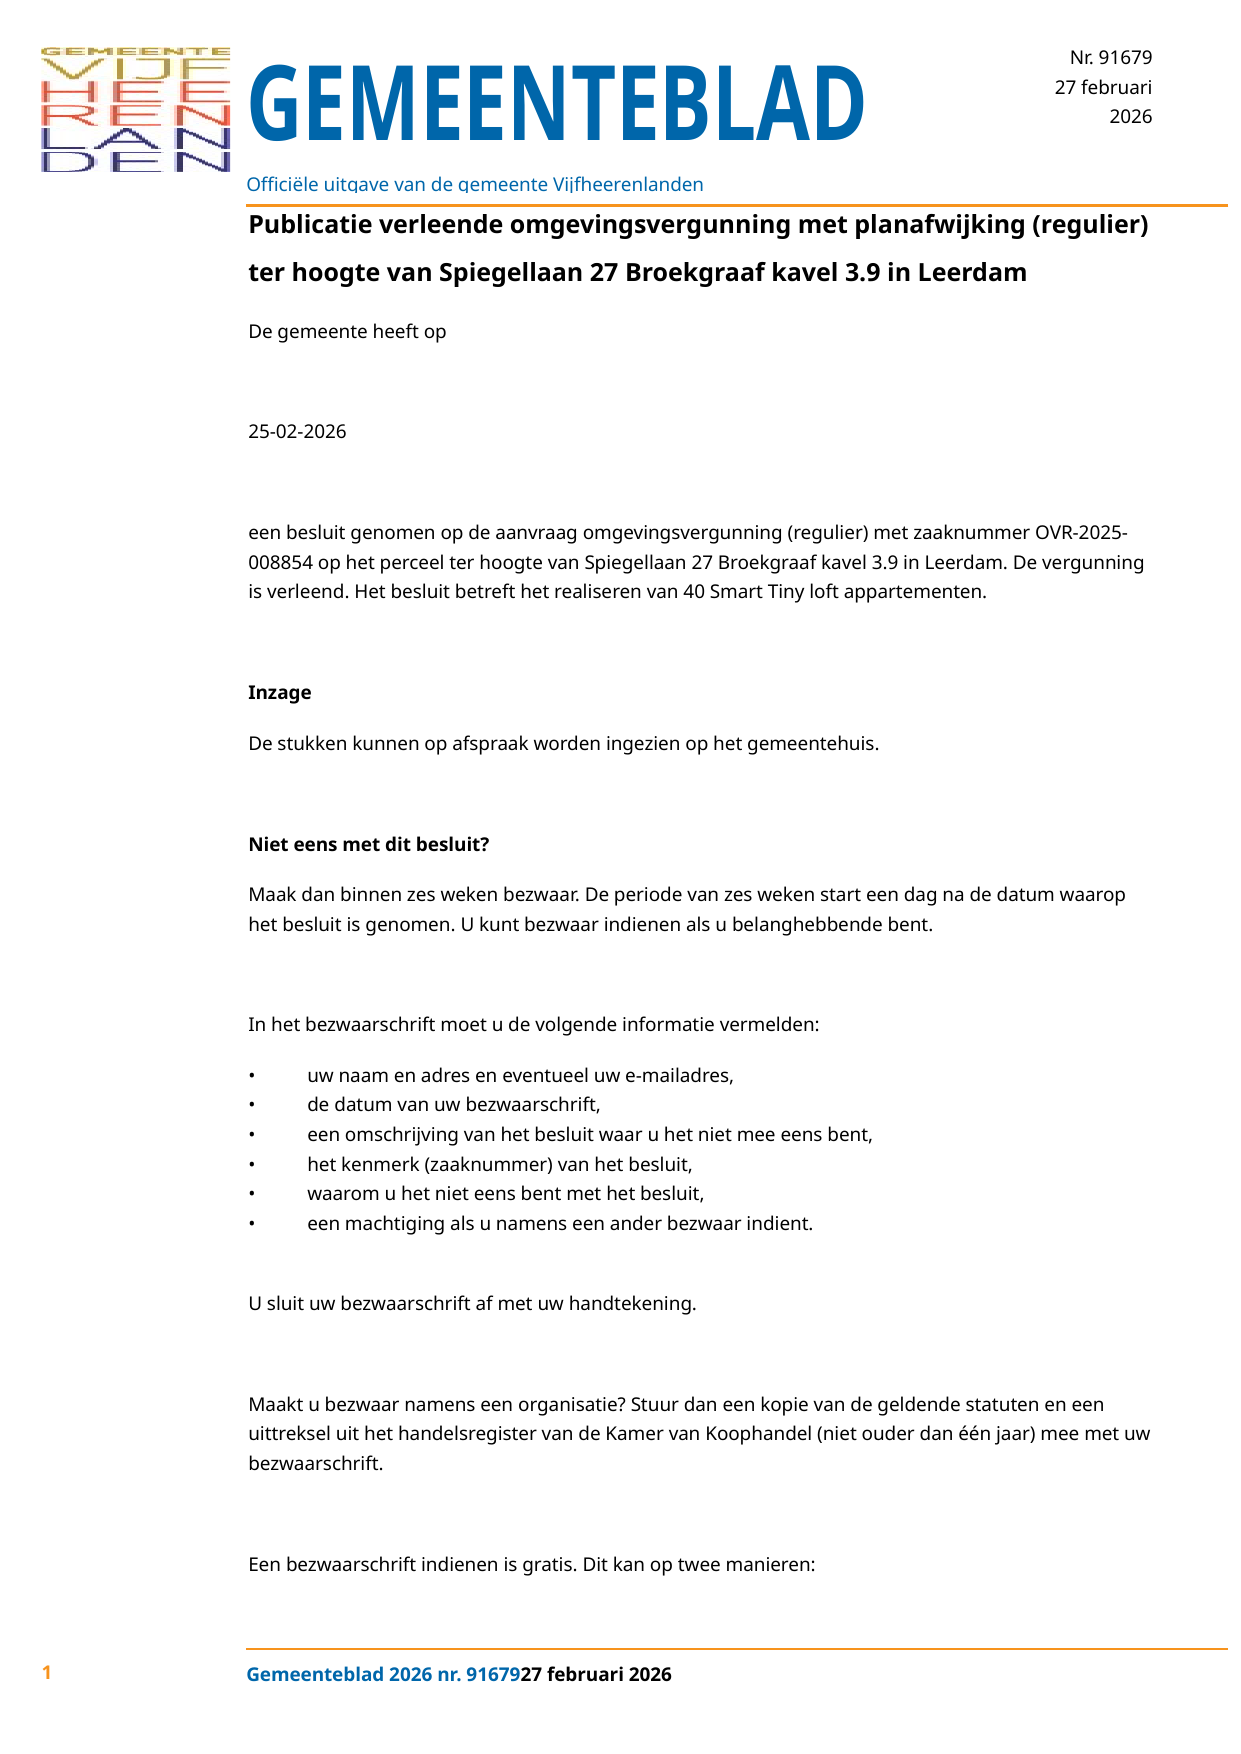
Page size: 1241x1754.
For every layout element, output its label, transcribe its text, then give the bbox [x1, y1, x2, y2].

list uw naam en adres en eventueel uw e-mailadres, [248, 1062, 1152, 1088]
text een besluit genomen op de aanvraag omgevingsvergunning (regulier) met zaaknummer OVR-2025-008854 op het perceel ter hoogte van Spiegellaan 27 Broekgraaf kavel 3.9 in Leerdam. De vergunning is verleend. Het besluit betreft het realiseren van 40 Smart Tiny loft appartementen. [248, 519, 1152, 604]
picture [41, 47, 231, 172]
list het kenmerk (zaaknummer) van het besluit, [248, 1151, 1152, 1177]
text Niet eens met dit besluit? [248, 831, 1152, 857]
list een machtiging als u namens een ander bezwaar indient. [248, 1210, 1152, 1236]
text Inzage [248, 679, 1152, 705]
text 25-02-2026 [248, 419, 1152, 444]
text De stukken kunnen op afspraak worden ingezien op het gemeentehuis. [248, 730, 1152, 756]
text Een bezwaarschrift indienen is gratis. Dit kan op twee manieren: [248, 1551, 1152, 1577]
list een omschrijving van het besluit waar u het niet mee eens bent, [248, 1121, 1152, 1147]
list waarom u het niet eens bent met het besluit, [248, 1180, 1152, 1206]
text U sluit uw bezwaarschrift af met uw handtekening. [248, 1290, 1152, 1316]
text Publicatie verleende omgevingsvergunning met planafwijking (regulier) ter hoogte van Spiegellaan 27 Broekgraaf kavel 3.9 in Leerdam [248, 207, 1152, 288]
text De gemeente heeft op [248, 318, 1152, 344]
text Maakt u bezwaar namens een organisatie? Stuur dan een kopie van de geldende statuten en een uittreksel uit het handelsregister van de Kamer van Koophandel (niet ouder dan één jaar) mee met uw bezwaarschrift. [248, 1391, 1152, 1476]
list de datum van uw bezwaarschrift, [248, 1092, 1152, 1117]
text In het bezwaarschrift moet u de volgende informatie vermelden: [248, 1012, 1152, 1037]
text Maak dan binnen zes weken bezwaar. De periode van zes weken start een dag na de datum waarop het besluit is genomen. U kunt bezwaar indienen als u belanghebbende bent. [248, 881, 1152, 937]
